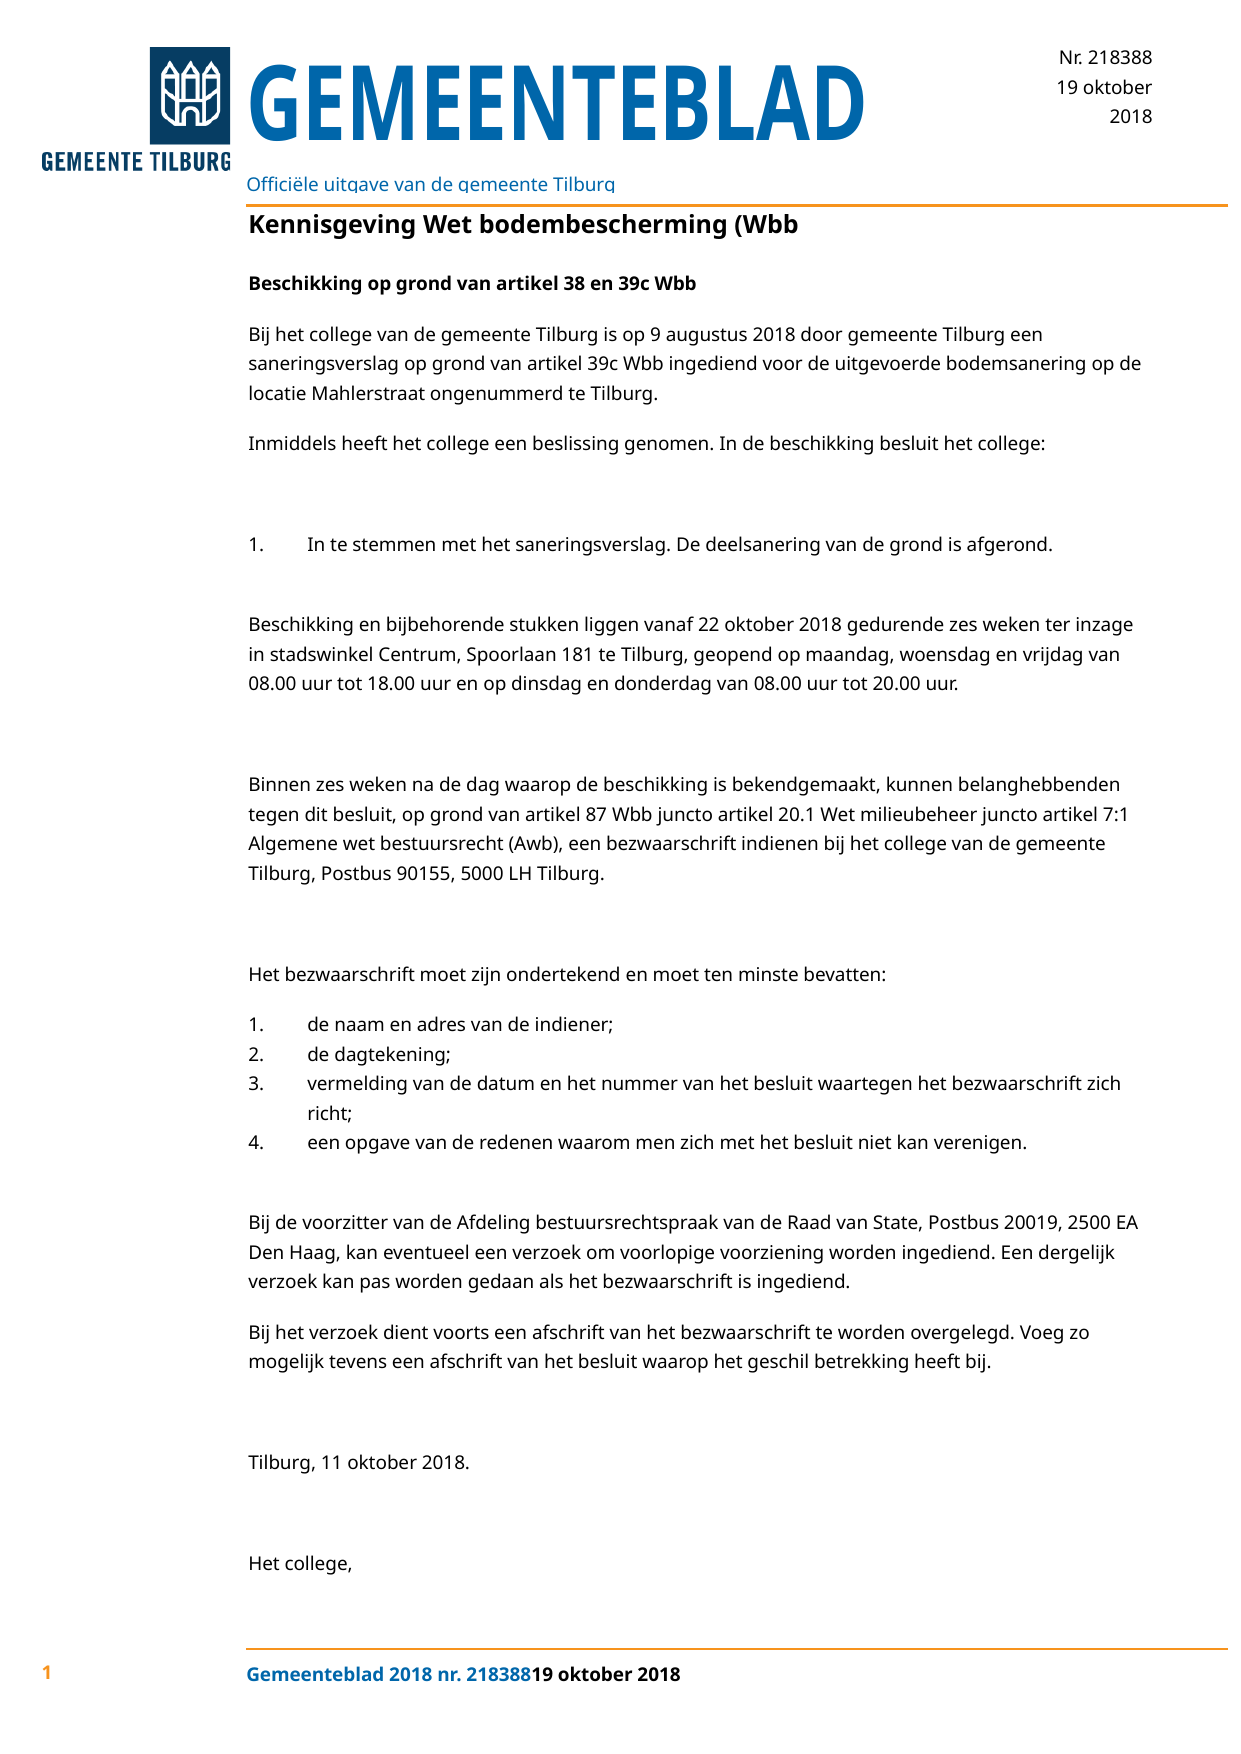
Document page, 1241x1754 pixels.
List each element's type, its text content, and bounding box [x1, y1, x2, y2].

text Kennisgeving Wet bodembescherming (Wbb [248, 207, 1152, 241]
list vermelding van de datum en het nummer van het besluit waartegen het bezwaarschrift zich richt; [248, 1070, 1152, 1126]
list de naam en adres van de indiener; [248, 1011, 1152, 1037]
text Beschikking op grond van artikel 38 en 39c Wbb [248, 270, 1152, 296]
text Het college, [248, 1550, 1152, 1576]
text Bij de voorzitter van de Afdeling bestuursrechtspraak van de Raad van State, Postbus 20019, 2500 EA Den Haag, kan eventueel een verzoek om voorlopige voorziening worden ingediend. Een dergelijk verzoek kan pas worden gedaan als het bezwaarschrift is ingediend. [248, 1209, 1152, 1294]
text Het bezwaarschrift moet zijn ondertekend en moet ten minste bevatten: [248, 961, 1152, 986]
text Beschikking en bijbehorende stukken liggen vanaf 22 oktober 2018 gedurende zes weken ter inzage in stadswinkel Centrum, Spoorlaan 181 te Tilburg, geopend op maandag, woensdag en vrijdag van 08.00 uur tot 18.00 uur en op dinsdag en donderdag van 08.00 uur tot 20.00 uur. [248, 611, 1152, 696]
text Tilburg, 11 oktober 2018. [248, 1449, 1152, 1475]
picture [41, 47, 231, 172]
text Binnen zes weken na de dag waarop de beschikking is bekendgemaakt, kunnen belanghebbenden tegen dit besluit, op grond van artikel 87 Wbb juncto artikel 20.1 Wet milieubeheer juncto artikel 7:1 Algemene wet bestuursrecht (Awb), een bezwaarschrift indienen bij het college van de gemeente Tilburg, Postbus 90155, 5000 LH Tilburg. [248, 771, 1152, 886]
list de dagtekening; [248, 1041, 1152, 1066]
text Bij het college van de gemeente Tilburg is op 9 augustus 2018 door gemeente Tilburg een saneringsverslag op grond van artikel 39c Wbb ingediend voor de uitgevoerde bodemsanering op de locatie Mahlerstraat ongenummerd te Tilburg. [248, 321, 1152, 406]
list een opgave van de redenen waarom men zich met het besluit niet kan verenigen. [248, 1129, 1152, 1155]
text Inmiddels heeft het college een beslissing genomen. In de beschikking besluit het college: [248, 430, 1152, 456]
list In te stemmen met het saneringsverslag. De deelsanering van de grond is afgerond. [248, 531, 1152, 557]
text Bij het verzoek dient voorts een afschrift van het bezwaarschrift te worden overgelegd. Voeg zo mogelijk tevens een afschrift van het besluit waarop het geschil betrekking heeft bij. [248, 1319, 1152, 1374]
